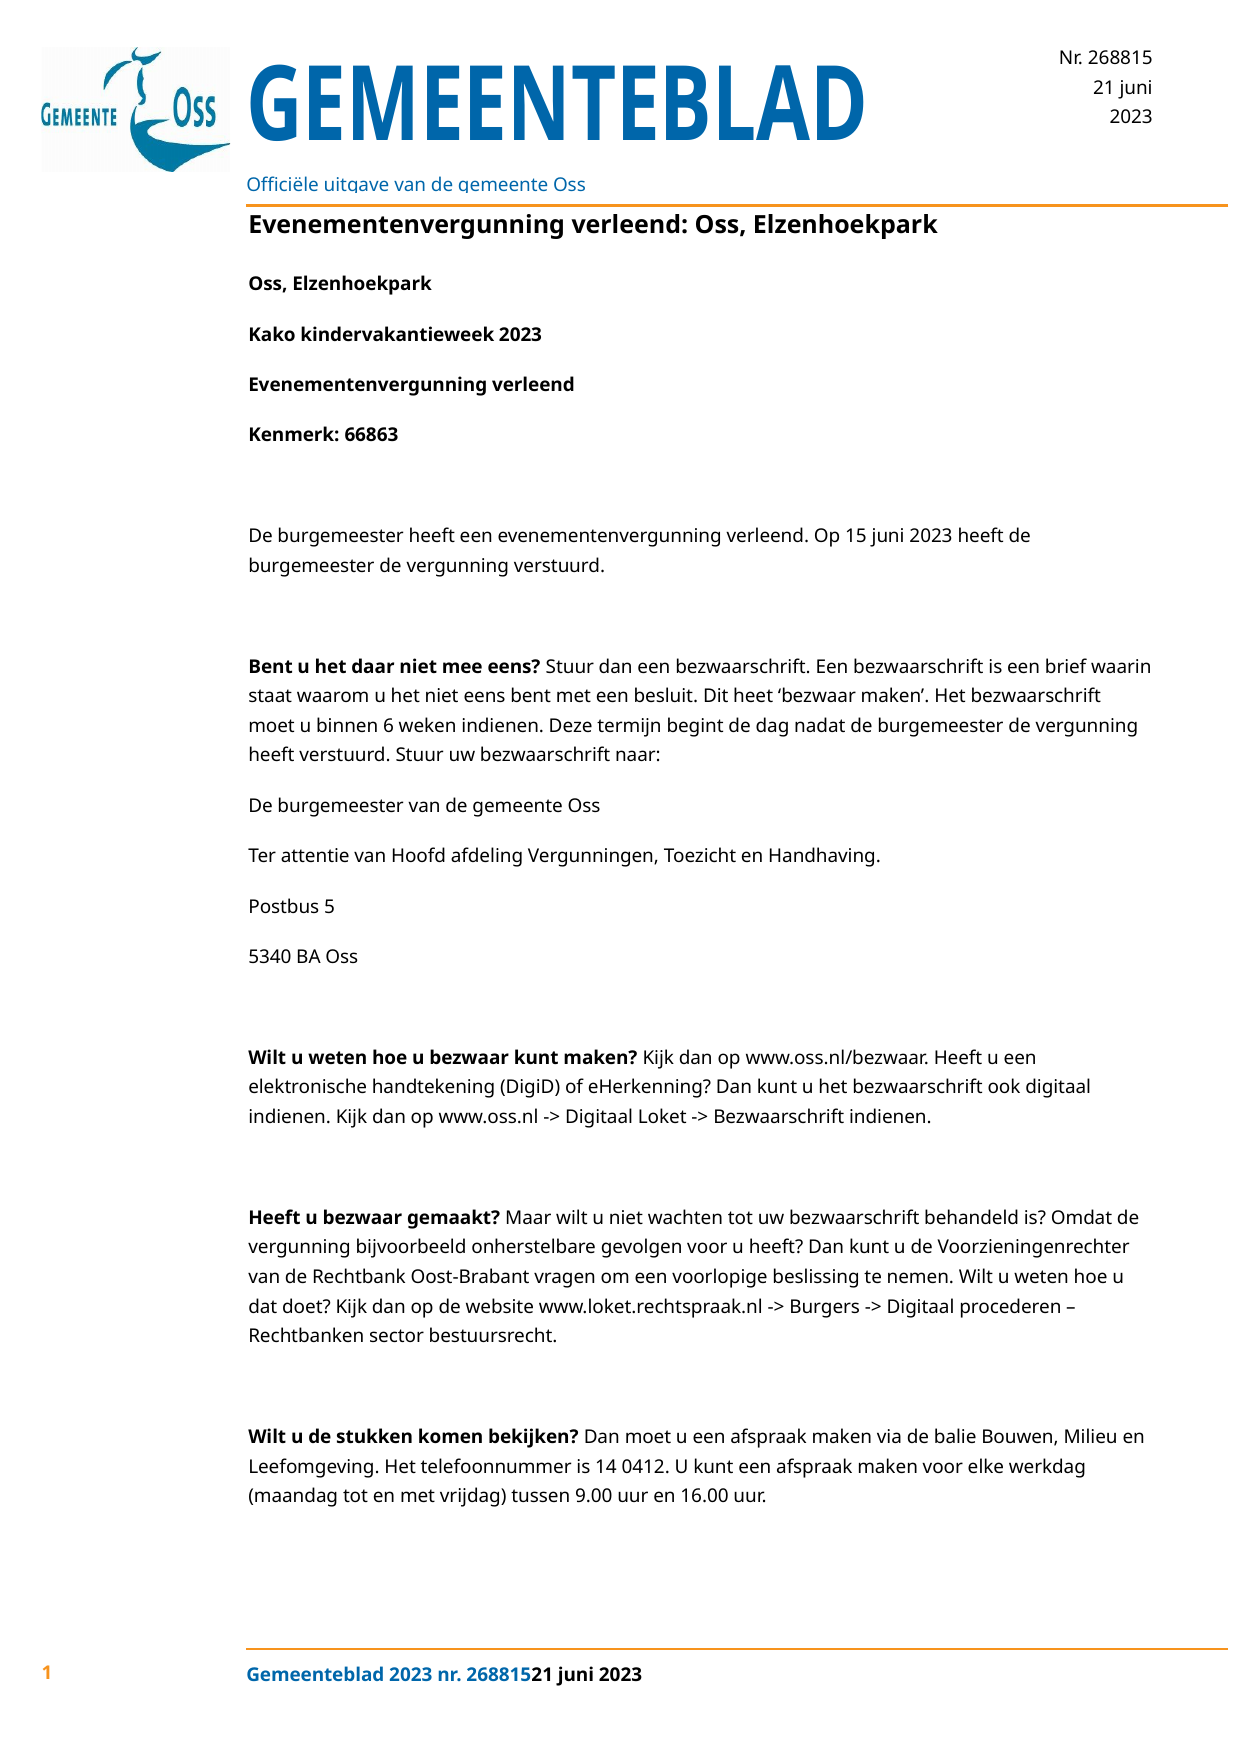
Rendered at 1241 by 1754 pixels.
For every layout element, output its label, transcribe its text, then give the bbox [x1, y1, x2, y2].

text Oss, Elzenhoekpark [248, 270, 1152, 296]
text Heeft u bezwaar gemaakt? Maar wilt u niet wachten tot uw bezwaarschrift behandeld is? Omdat de vergunning bijvoorbeeld onherstelbare gevolgen voor u heeft? Dan kunt u de Voorzieningenrechter van de Rechtbank Oost-Brabant vragen om een voorlopige beslissing te nemen. Wilt u weten hoe u dat doet? Kijk dan op de website www.loket.rechtspraak.nl -> Burgers -> Digitaal procederen – Rechtbanken sector bestuursrecht. [248, 1204, 1152, 1348]
text Evenementenvergunning verleend [248, 371, 1152, 397]
text Kako kindervakantieweek 2023 [248, 321, 1152, 346]
text Bent u het daar niet mee eens? Stuur dan een bezwaarschrift. Een bezwaarschrift is een brief waarin staat waarom u het niet eens bent met een besluit. Dit heet ‘bezwaar maken’. Het bezwaarschrift moet u binnen 6 weken indienen. Deze termijn begint de dag nadat de burgemeester de vergunning heeft verstuurd. Stuur uw bezwaarschrift naar: [248, 653, 1152, 767]
text Evenementenvergunning verleend: Oss, Elzenhoekpark [248, 207, 1152, 241]
text Postbus 5 [248, 893, 1152, 918]
text Wilt u weten hoe u bezwaar kunt maken? Kijk dan op www.oss.nl/bezwaar. Heeft u een elektronische handtekening (DigiD) of eHerkenning? Dan kunt u het bezwaarschrift ook digitaal indienen. Kijk dan op www.oss.nl -> Digitaal Loket -> Bezwaarschrift indienen. [248, 1044, 1152, 1129]
text De burgemeester van de gemeente Oss [248, 792, 1152, 818]
text 5340 BA Oss [248, 943, 1152, 969]
text Wilt u de stukken komen bekijken? Dan moet u een afspraak maken via de balie Bouwen, Milieu en Leefomgeving. Het telefoonnummer is 14 0412. U kunt een afspraak maken voor elke werkdag (maandag tot en met vrijdag) tussen 9.00 uur en 16.00 uur. [248, 1423, 1152, 1508]
picture [41, 47, 231, 172]
text Kenmerk: 66863 [248, 422, 1152, 447]
text Ter attentie van Hoofd afdeling Vergunningen, Toezicht en Handhaving. [248, 842, 1152, 868]
text De burgemeester heeft een evenementenvergunning verleend. Op 15 juni 2023 heeft de burgemeester de vergunning verstuurd. [248, 522, 1152, 578]
